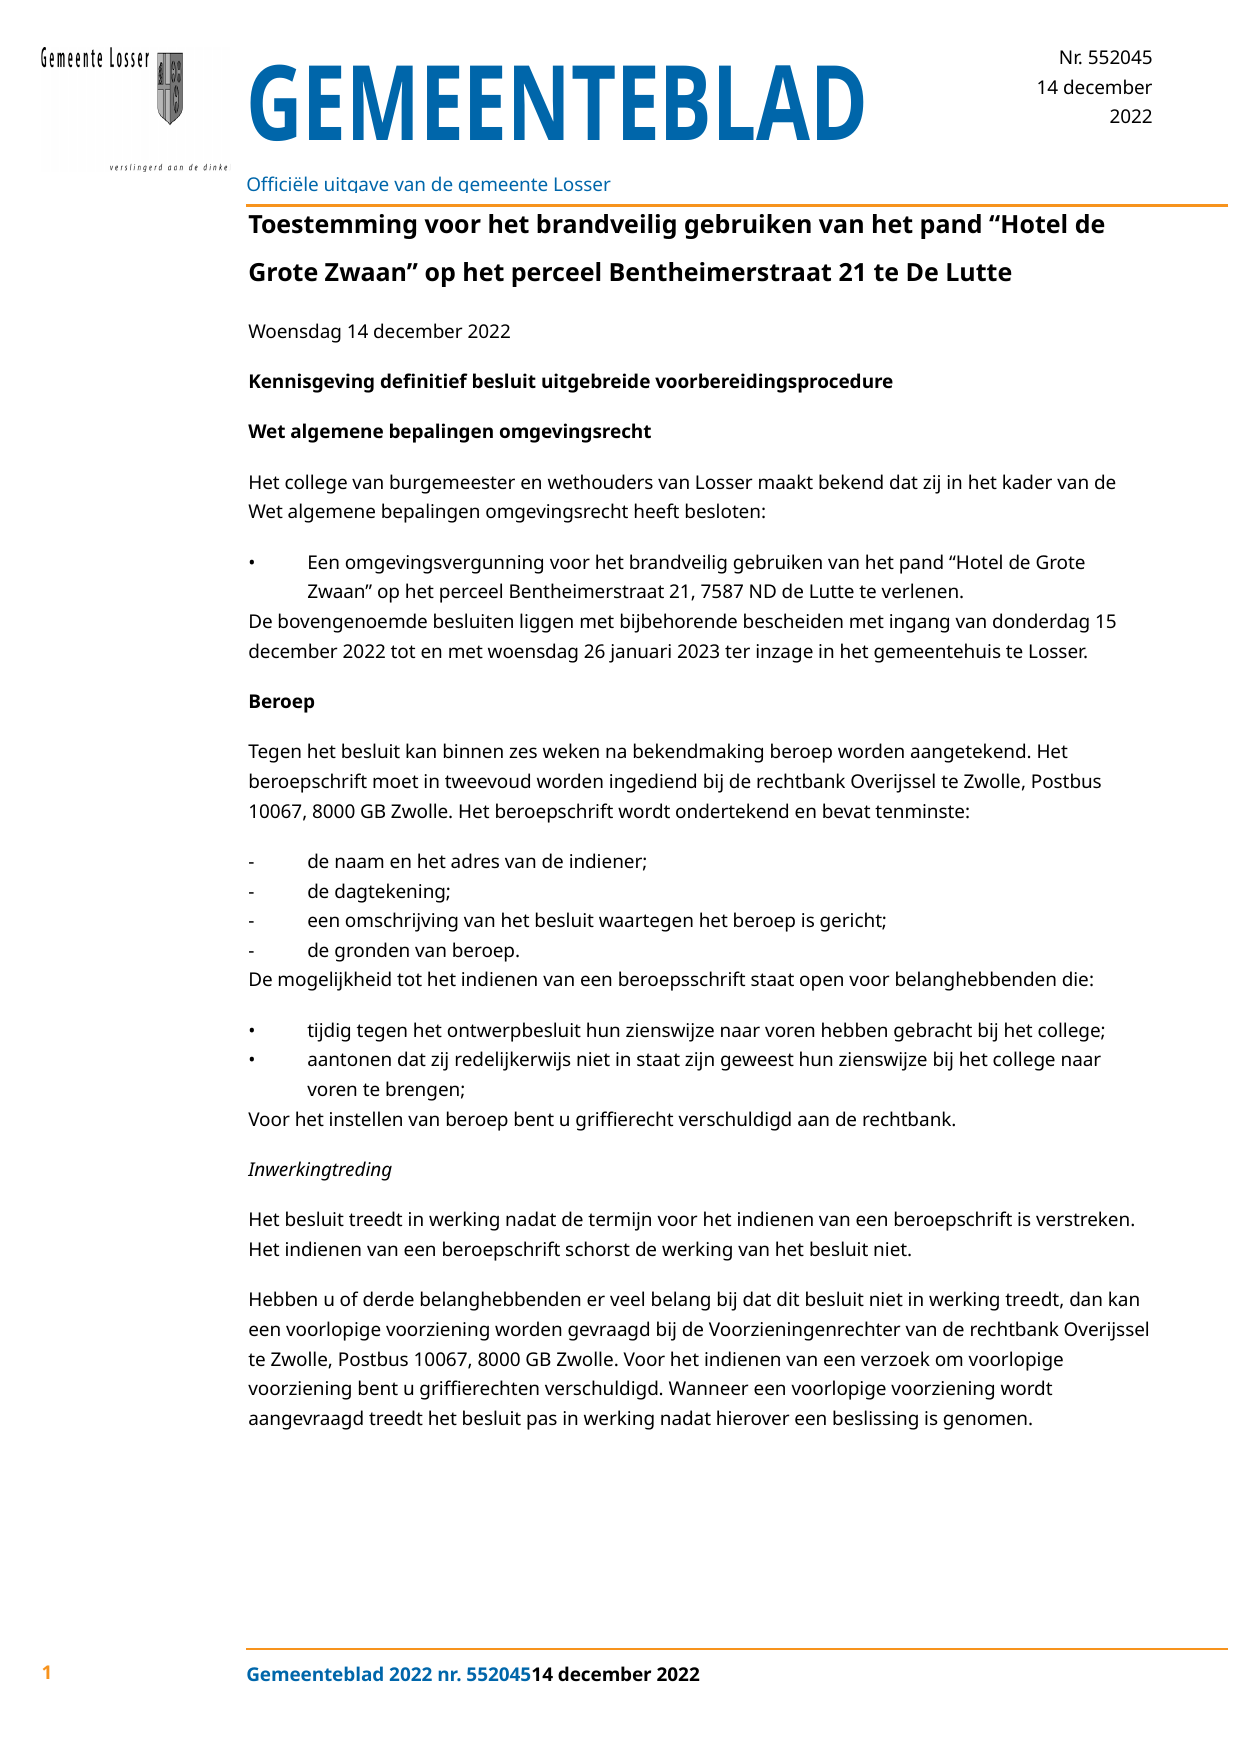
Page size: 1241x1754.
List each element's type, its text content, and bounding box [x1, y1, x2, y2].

list tijdig tegen het ontwerpbesluit hun zienswijze naar voren hebben gebracht bij het college; [248, 1017, 1152, 1043]
text Woensdag 14 december 2022 [248, 318, 1152, 344]
text Wet algemene bepalingen omgevingsrecht [248, 419, 1152, 444]
list Een omgevingsvergunning voor het brandveilig gebruiken van het pand “Hotel de Grote Zwaan” op het perceel Bentheimerstraat 21, 7587 ND de Lutte te verlenen. [248, 549, 1152, 604]
list de naam en het adres van de indiener; [248, 848, 1152, 874]
text Toestemming voor het brandveilig gebruiken van het pand “Hotel de Grote Zwaan” op het perceel Bentheimerstraat 21 te De Lutte [248, 207, 1152, 288]
text De bovengenoemde besluiten liggen met bijbehorende bescheiden met ingang van donderdag 15 december 2022 tot en met woensdag 26 januari 2023 ter inzage in het gemeentehuis te Losser. [248, 608, 1152, 664]
list de gronden van beroep. [248, 937, 1152, 963]
list aantonen dat zij redelijkerwijs niet in staat zijn geweest hun zienswijze bij het college naar voren te brengen; [248, 1047, 1152, 1102]
text Voor het instellen van beroep bent u griffierecht verschuldigd aan de rechtbank. [248, 1106, 1152, 1132]
text Het college van burgemeester en wethouders van Losser maakt bekend dat zij in het kader van de Wet algemene bepalingen omgevingsrecht heeft besloten: [248, 469, 1152, 524]
text Kennisgeving definitief besluit uitgebreide voorbereidingsprocedure [248, 368, 1152, 394]
text Tegen het besluit kan binnen zes weken na bekendmaking beroep worden aangetekend. Het beroepschrift moet in tweevoud worden ingediend bij de rechtbank Overijssel te Zwolle, Postbus 10067, 8000 GB Zwolle. Het beroepschrift wordt ondertekend en bevat tenminste: [248, 739, 1152, 824]
text Beroep [248, 688, 1152, 714]
picture [41, 47, 231, 172]
list een omschrijving van het besluit waartegen het beroep is gericht; [248, 907, 1152, 933]
text Hebben u of derde belanghebbenden er veel belang bij dat dit besluit niet in werking treedt, dan kan een voorlopige voorziening worden gevraagd bij de Voorzieningenrechter van de rechtbank Overijssel te Zwolle, Postbus 10067, 8000 GB Zwolle. Voor het indienen van een verzoek om voorlopige voorziening bent u griffierechten verschuldigd. Wanneer een voorlopige voorziening wordt aangevraagd treedt het besluit pas in werking nadat hierover een beslissing is genomen. [248, 1287, 1152, 1431]
text Het besluit treedt in werking nadat de termijn voor het indienen van een beroepschrift is verstreken. Het indienen van een beroepschrift schorst de werking van het besluit niet. [248, 1207, 1152, 1262]
list de dagtekening; [248, 878, 1152, 904]
text De mogelijkheid tot het indienen van een beroepsschrift staat open voor belanghebbenden die: [248, 967, 1152, 992]
text Inwerkingtreding [248, 1156, 1152, 1182]
